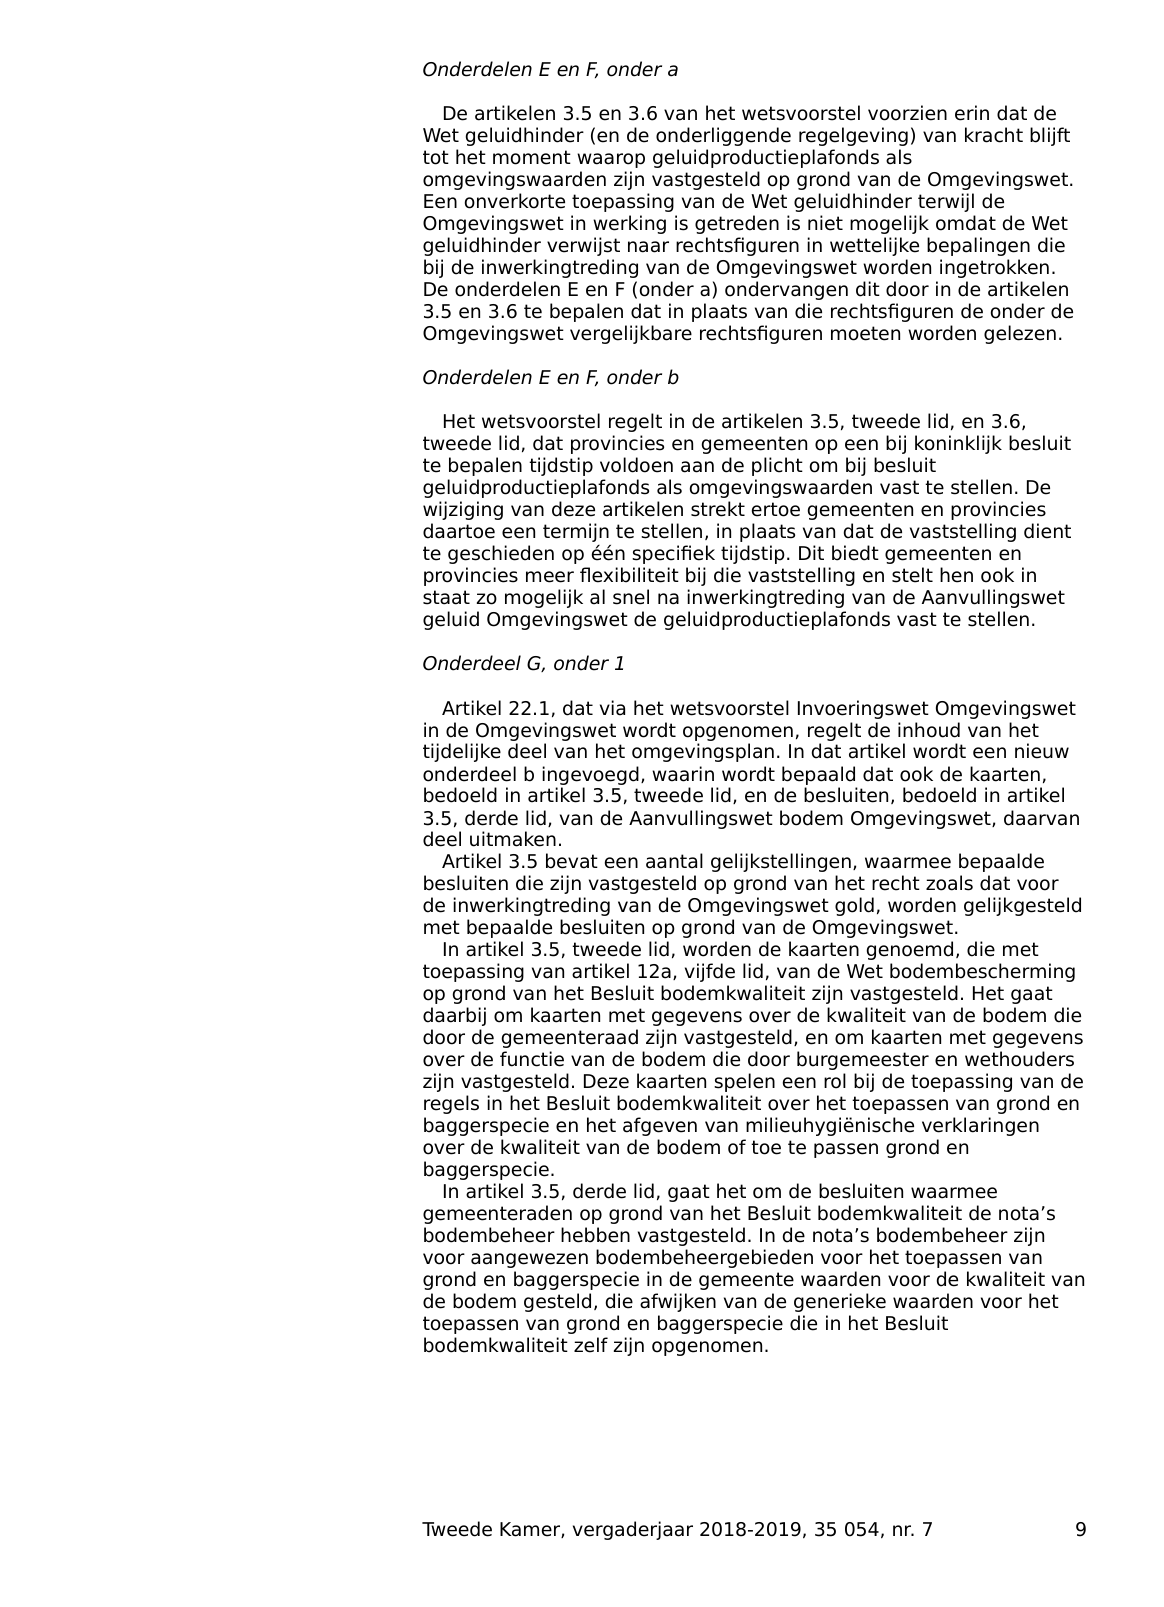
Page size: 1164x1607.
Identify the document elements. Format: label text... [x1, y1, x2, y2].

text De artikelen 3.5 en 3.6 van het wetsvoorstel voorzien erin dat de Wet geluidhinder (en de onderliggende regelgeving) van kracht blijft tot het moment waarop geluidproductieplafonds als omgevingswaarden zijn vastgesteld op grond van de Omgevingswet. Een onverkorte toepassing van de Wet geluidhinder terwijl de Omgevingswet in werking is getreden is niet mogelijk omdat de Wet geluidhinder verwijst naar rechtsfiguren in wettelijke bepalingen die bij de inwerkingtreding van de Omgevingswet worden ingetrokken. De onderdelen E en F (onder a) ondervangen dit door in de artikelen 3.5 en 3.6 te bepalen dat in plaats van die rechtsfiguren de onder de Omgevingswet vergelijkbare rechtsfiguren moeten worden gelezen. [422, 103, 1087, 345]
text In artikel 3.5, tweede lid, worden de kaarten genoemd, die met toepassing van artikel 12a, vijfde lid, van de Wet bodembescherming op grond van het Besluit bodemkwaliteit zijn vastgesteld. Het gaat daarbij om kaarten met gegevens over de kwaliteit van de bodem die door de gemeenteraad zijn vastgesteld, en om kaarten met gegevens over de functie van de bodem die door burgemeester en wethouders zijn vastgesteld. Deze kaarten spelen een rol bij de toepassing van de regels in het Besluit bodemkwaliteit over het toepassen van grond en baggerspecie en het afgeven van milieuhygiënische verklaringen over de kwaliteit van de bodem of toe te passen grond en baggerspecie. [422, 939, 1087, 1181]
text Het wetsvoorstel regelt in de artikelen 3.5, tweede lid, en 3.6, tweede lid, dat provincies en gemeenten op een bij koninklijk besluit te bepalen tijdstip voldoen aan de plicht om bij besluit geluidproductieplafonds als omgevingswaarden vast te stellen. De wijziging van deze artikelen strekt ertoe gemeenten en provincies daartoe een termijn te stellen, in plaats van dat de vaststelling dient te geschieden op één specifiek tijdstip. Dit biedt gemeenten en provincies meer flexibiliteit bij die vaststelling en stelt hen ook in staat zo mogelijk al snel na inwerkingtreding van de Aanvullingswet geluid Omgevingswet de geluidproductieplafonds vast te stellen. [422, 411, 1087, 631]
text Artikel 3.5 bevat een aantal gelijkstellingen, waarmee bepaalde besluiten die zijn vastgesteld op grond van het recht zoals dat voor de inwerkingtreding van de Omgevingswet gold, worden gelijkgesteld met bepaalde besluiten op grond van de Omgevingswet. [422, 851, 1087, 939]
subtitle Onderdelen E en F, onder a [422, 59, 1087, 81]
subtitle Onderdeel G, onder 1 [422, 653, 1087, 675]
subtitle Onderdelen E en F, onder b [422, 367, 1087, 389]
text In artikel 3.5, derde lid, gaat het om de besluiten waarmee gemeenteraden op grond van het Besluit bodemkwaliteit de nota’s bodembeheer hebben vastgesteld. In de nota’s bodembeheer zijn voor aangewezen bodembeheergebieden voor het toepassen van grond en baggerspecie in de gemeente waarden voor de kwaliteit van de bodem gesteld, die afwijken van de generieke waarden voor het toepassen van grond en baggerspecie die in het Besluit bodemkwaliteit zelf zijn opgenomen. [422, 1181, 1087, 1357]
text Artikel 22.1, dat via het wetsvoorstel Invoeringswet Omgevingswet in de Omgevingswet wordt opgenomen, regelt de inhoud van het tijdelijke deel van het omgevingsplan. In dat artikel wordt een nieuw onderdeel b ingevoegd, waarin wordt bepaald dat ook de kaarten, bedoeld in artikel 3.5, tweede lid, en de besluiten, bedoeld in artikel 3.5, derde lid, van de Aanvullingswet bodem Omgevingswet, daarvan deel uitmaken. [422, 697, 1087, 851]
